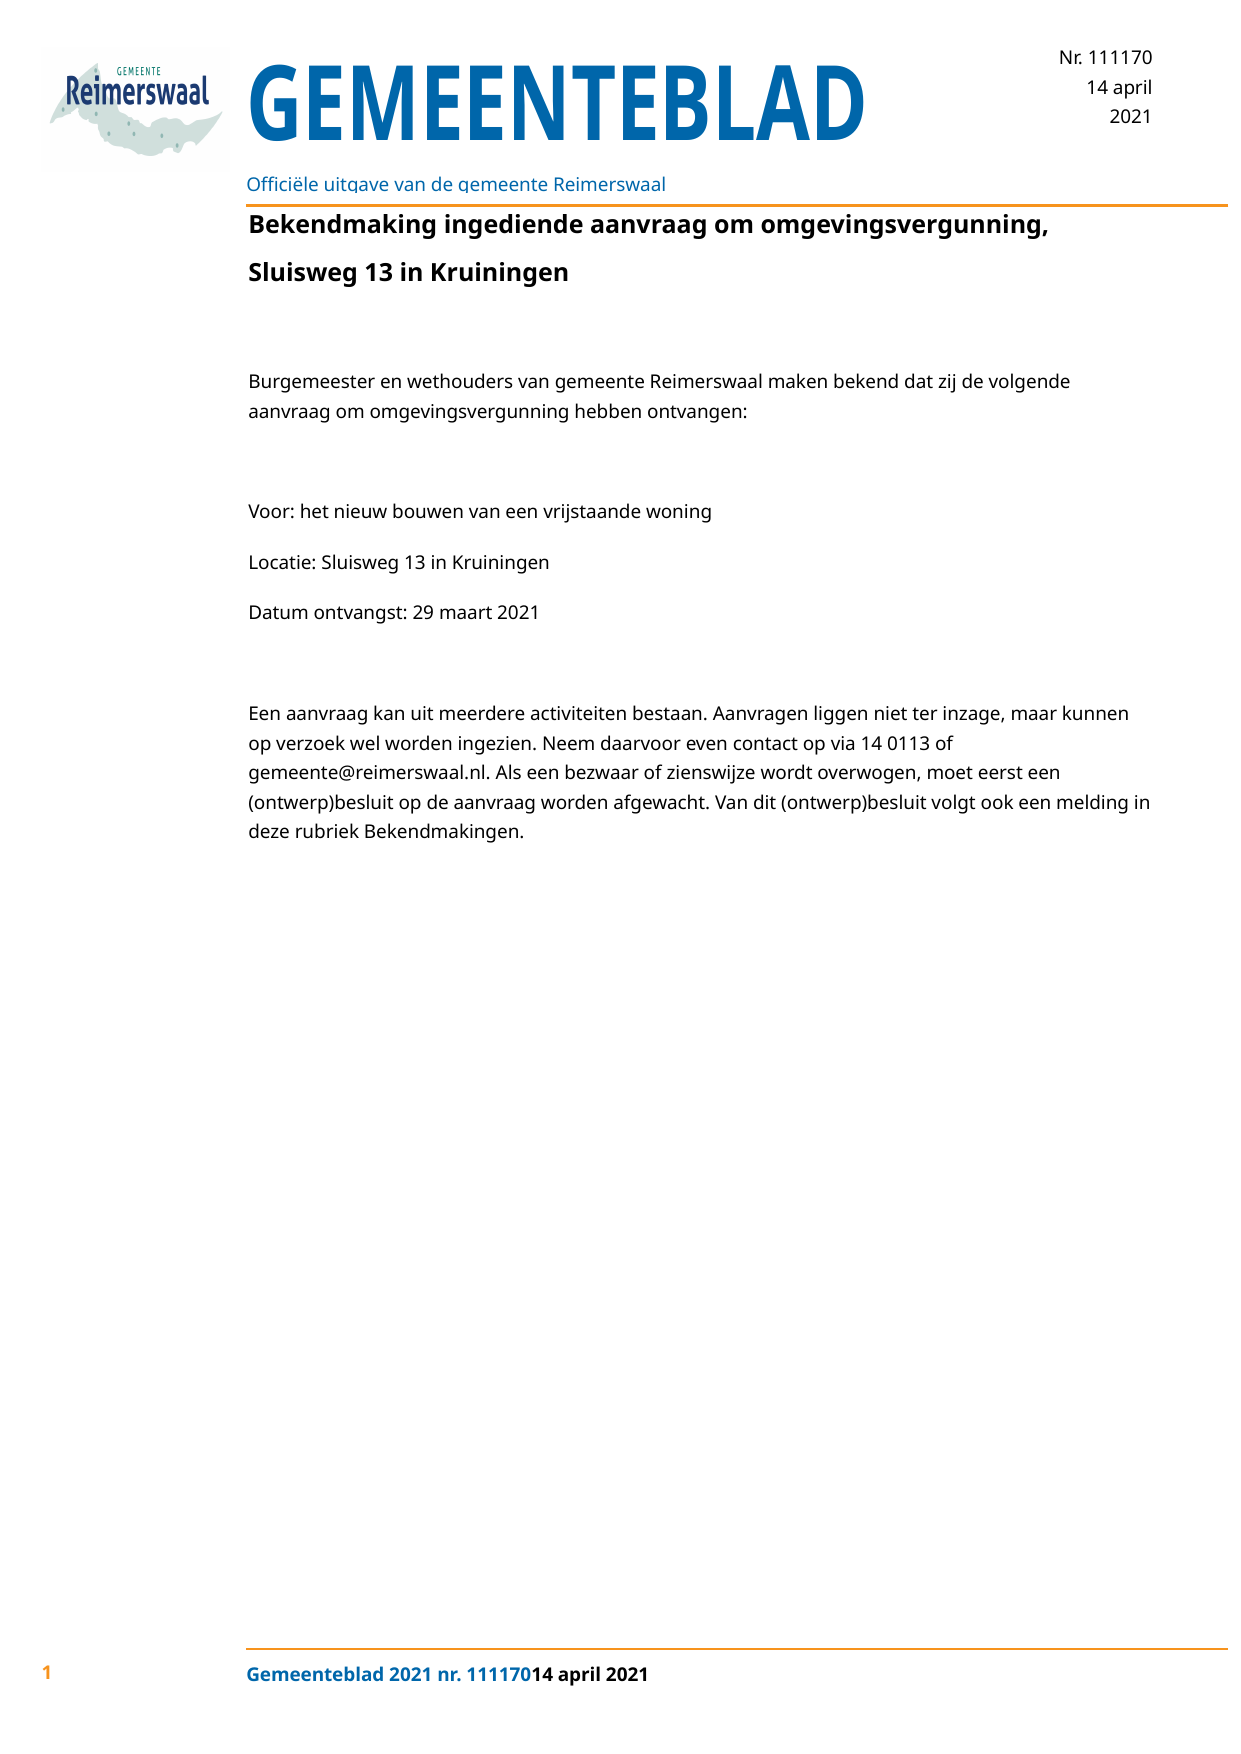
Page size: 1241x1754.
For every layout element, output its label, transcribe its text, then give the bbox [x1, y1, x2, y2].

text Voor: het nieuw bouwen van een vrijstaande woning [248, 499, 1152, 524]
text Locatie: Sluisweg 13 in Kruiningen [248, 549, 1152, 575]
text Datum ontvangst: 29 maart 2021 [248, 599, 1152, 625]
text Bekendmaking ingediende aanvraag om omgevingsvergunning, Sluisweg 13 in Kruiningen [248, 207, 1152, 288]
text Een aanvraag kan uit meerdere activiteiten bestaan. Aanvragen liggen niet ter inzage, maar kunnen op verzoek wel worden ingezien. Neem daarvoor even contact op via 14 0113 of gemeente@reimerswaal.nl. Als een bezwaar of zienswijze wordt overwogen, moet eerst een (ontwerp)besluit op de aanvraag worden afgewacht. Van dit (ontwerp)besluit volgt ook een melding in deze rubriek Bekendmakingen. [248, 700, 1152, 844]
text Burgemeester en wethouders van gemeente Reimerswaal maken bekend dat zij de volgende aanvraag om omgevingsvergunning hebben ontvangen: [248, 368, 1152, 424]
picture [41, 47, 231, 172]
